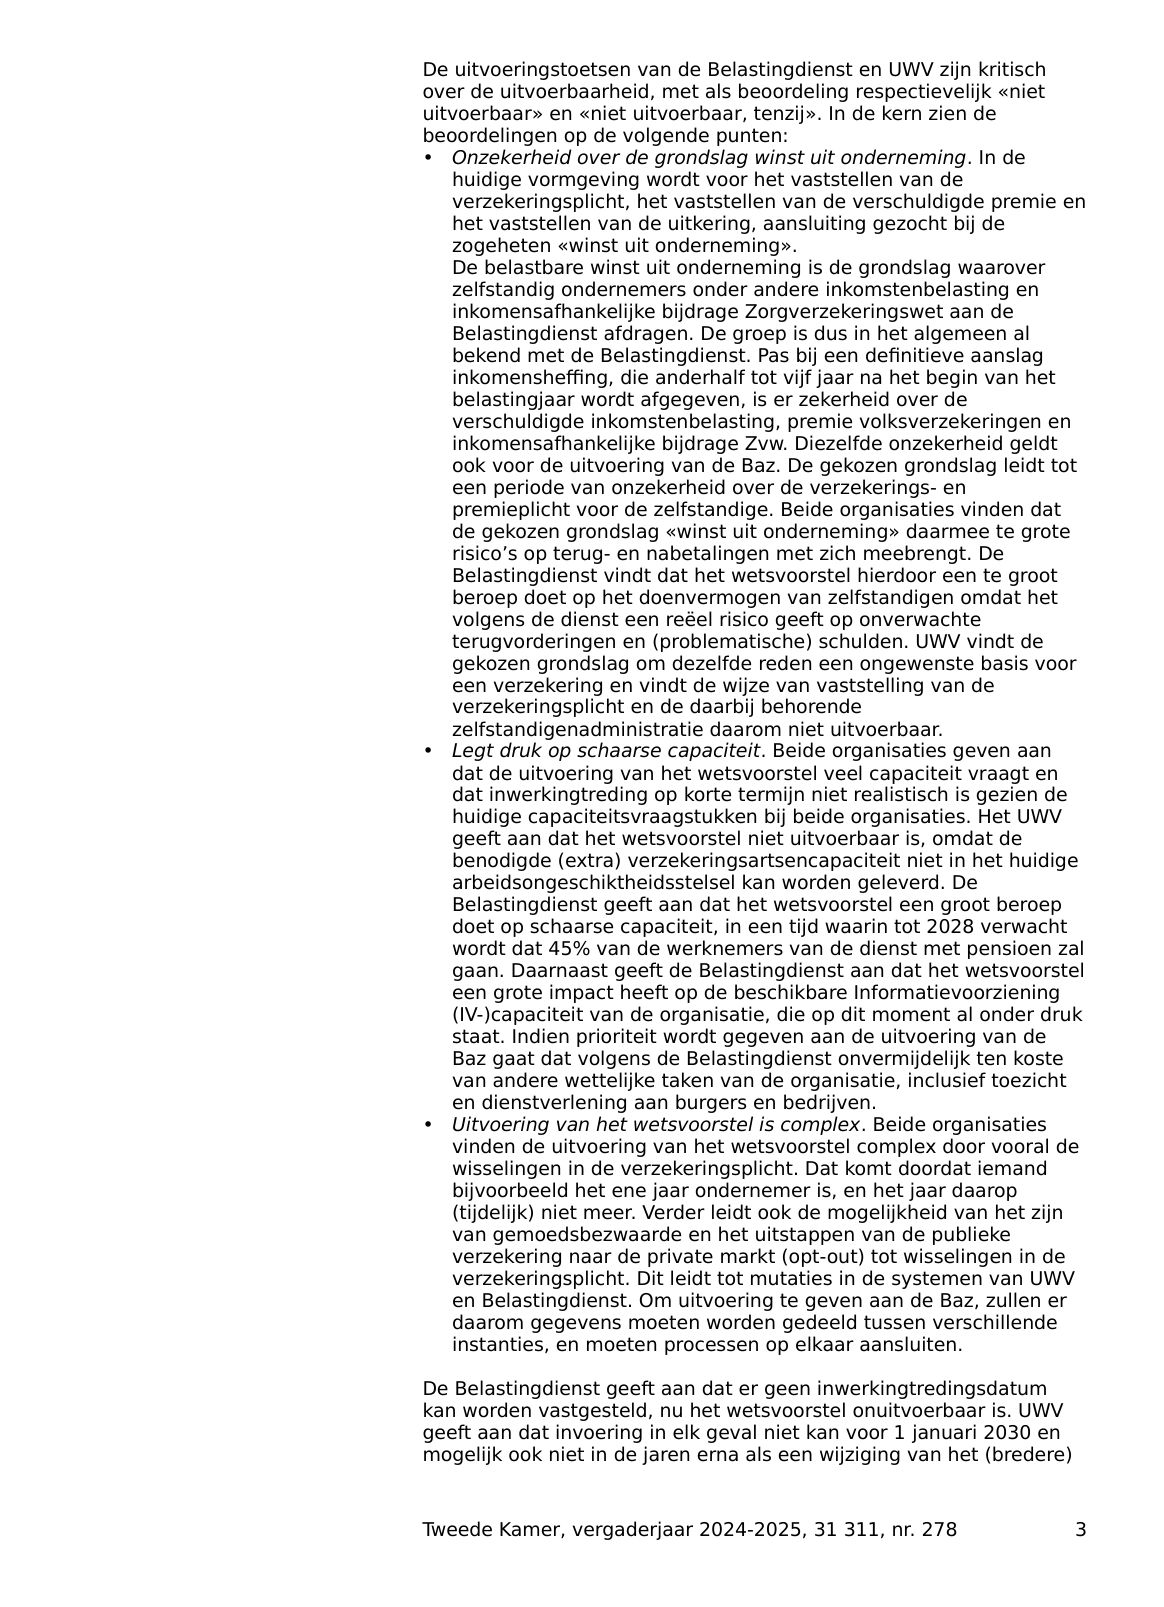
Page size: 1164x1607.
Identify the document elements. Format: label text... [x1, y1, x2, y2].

text De Belastingdienst geeft aan dat er geen inwerkingtredingsdatum kan worden vastgesteld, nu het wetsvoorstel onuitvoerbaar is. UWV geeft aan dat invoering in elk geval niet kan voor 1 januari 2030 en mogelijk ook niet in de jaren erna als een wijziging van het (bredere) [422, 1378, 1087, 1466]
text De uitvoeringstoetsen van de Belastingdienst en UWV zijn kritisch over de uitvoerbaarheid, met als beoordeling respectievelijk «niet uitvoerbaar» en «niet uitvoerbaar, tenzij». In de kern zien de beoordelingen op de volgende punten: [422, 59, 1087, 147]
text • Legt druk op schaarse capaciteit. Beide organisaties geven aan dat de uitvoering van het wetsvoorstel veel capaciteit vraagt en dat inwerkingtreding op korte termijn niet realistisch is gezien de huidige capaciteitsvraagstukken bij beide organisaties. Het UWV geeft aan dat het wetsvoorstel niet uitvoerbaar is, omdat de benodigde (extra) verzekeringsartsencapaciteit niet in het huidige arbeidsongeschiktheidsstelsel kan worden geleverd. De Belastingdienst geeft aan dat het wetsvoorstel een groot beroep doet op schaarse capaciteit, in een tijd waarin tot 2028 verwacht wordt dat 45% van de werknemers van de dienst met pensioen zal gaan. Daarnaast geeft de Belastingdienst aan dat het wetsvoorstel een grote impact heeft op de beschikbare Informatievoorziening (IV-)capaciteit van de organisatie, die op dit moment al onder druk staat. Indien prioriteit wordt gegeven aan de uitvoering van de Baz gaat dat volgens de Belastingdienst onvermijdelijk ten koste van andere wettelijke taken van de organisatie, inclusief toezicht en dienstverlening aan burgers en bedrijven. [422, 740, 1087, 1114]
text De belastbare winst uit onderneming is de grondslag waarover zelfstandig ondernemers onder andere inkomstenbelasting en inkomensafhankelijke bijdrage Zorgverzekeringswet aan de Belastingdienst afdragen. De groep is dus in het algemeen al bekend met de Belastingdienst. Pas bij een definitieve aanslag inkomensheffing, die anderhalf tot vijf jaar na het begin van het belastingjaar wordt afgegeven, is er zekerheid over de verschuldigde inkomstenbelasting, premie volksverzekeringen en inkomensafhankelijke bijdrage Zvw. Diezelfde onzekerheid geldt ook voor de uitvoering van de Baz. De gekozen grondslag leidt tot een periode van onzekerheid over de verzekerings- en premieplicht voor de zelfstandige. Beide organisaties vinden dat de gekozen grondslag «winst uit onderneming» daarmee te grote risico’s op terug- en nabetalingen met zich meebrengt. De Belastingdienst vindt dat het wetsvoorstel hierdoor een te groot beroep doet op het doenvermogen van zelfstandigen omdat het volgens de dienst een reëel risico geeft op onverwachte terugvorderingen en (problematische) schulden. UWV vindt de gekozen grondslag om dezelfde reden een ongewenste basis voor een verzekering en vindt de wijze van vaststelling van de verzekeringsplicht en de daarbij behorende zelfstandigenadministratie daarom niet uitvoerbaar. [452, 257, 1087, 740]
text • Uitvoering van het wetsvoorstel is complex. Beide organisaties vinden de uitvoering van het wetsvoorstel complex door vooral de wisselingen in de verzekeringsplicht. Dat komt doordat iemand bijvoorbeeld het ene jaar ondernemer is, en het jaar daarop (tijdelijk) niet meer. Verder leidt ook de mogelijkheid van het zijn van gemoedsbezwaarde en het uitstappen van de publieke verzekering naar de private markt (opt-out) tot wisselingen in de verzekeringsplicht. Dit leidt tot mutaties in de systemen van UWV en Belastingdienst. Om uitvoering te geven aan de Baz, zullen er daarom gegevens moeten worden gedeeld tussen verschillende instanties, en moeten processen op elkaar aansluiten. [422, 1114, 1087, 1356]
text • Onzekerheid over de grondslag winst uit onderneming. In de huidige vormgeving wordt voor het vaststellen van de verzekeringsplicht, het vaststellen van de verschuldigde premie en het vaststellen van de uitkering, aansluiting gezocht bij de zogeheten «winst uit onderneming». [422, 147, 1087, 257]
